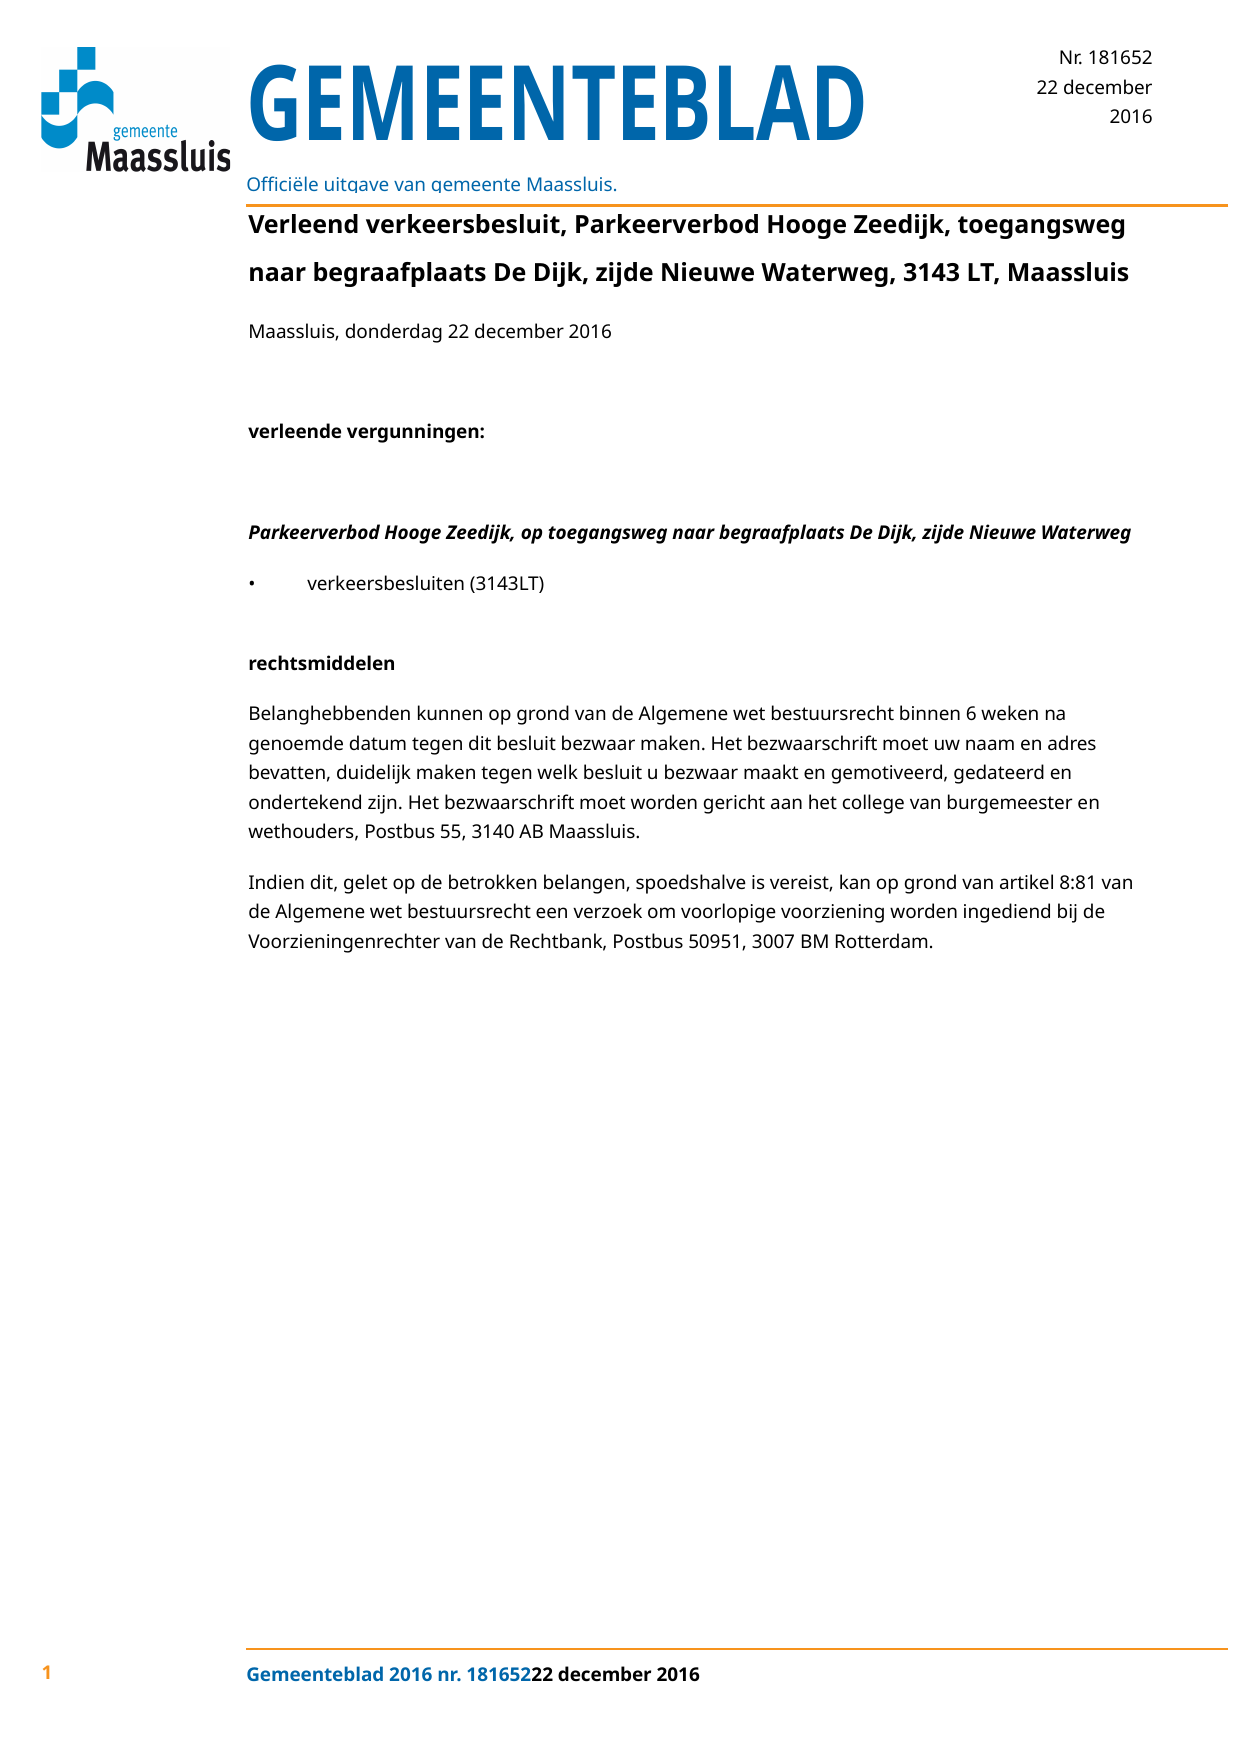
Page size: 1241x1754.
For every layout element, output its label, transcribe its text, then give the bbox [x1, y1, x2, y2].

text Belanghebbenden kunnen op grond van de Algemene wet bestuursrecht binnen 6 weken na genoemde datum tegen dit besluit bezwaar maken. Het bezwaarschrift moet uw naam en adres bevatten, duidelijk maken tegen welk besluit u bezwaar maakt en gemotiveerd, gedateerd en ondertekend zijn. Het bezwaarschrift moet worden gericht aan het college van burgemeester en wethouders, Postbus 55, 3140 AB Maassluis. [248, 700, 1152, 844]
text Parkeerverbod Hooge Zeedijk, op toegangsweg naar begraafplaats De Dijk, zijde Nieuwe Waterweg [248, 519, 1152, 545]
text verleende vergunningen: [248, 419, 1152, 444]
text Indien dit, gelet op de betrokken belangen, spoedshalve is vereist, kan op grond van artikel 8:81 van de Algemene wet bestuursrecht een verzoek om voorlopige voorziening worden ingediend bij de Voorzieningenrechter van de Rechtbank, Postbus 50951, 3007 BM Rotterdam. [248, 869, 1152, 954]
picture [41, 47, 77, 92]
list verkeersbesluiten (3143LT) [248, 570, 1152, 596]
text rechtsmiddelen [248, 650, 1152, 676]
text Maassluis, donderdag 22 december 2016 [248, 318, 1152, 344]
text Verleend verkeersbesluit, Parkeerverbod Hooge Zeedijk, toegangsweg naar begraafplaats De Dijk, zijde Nieuwe Waterweg, 3143 LT, Maassluis [248, 207, 1152, 288]
picture [41, 47, 231, 172]
